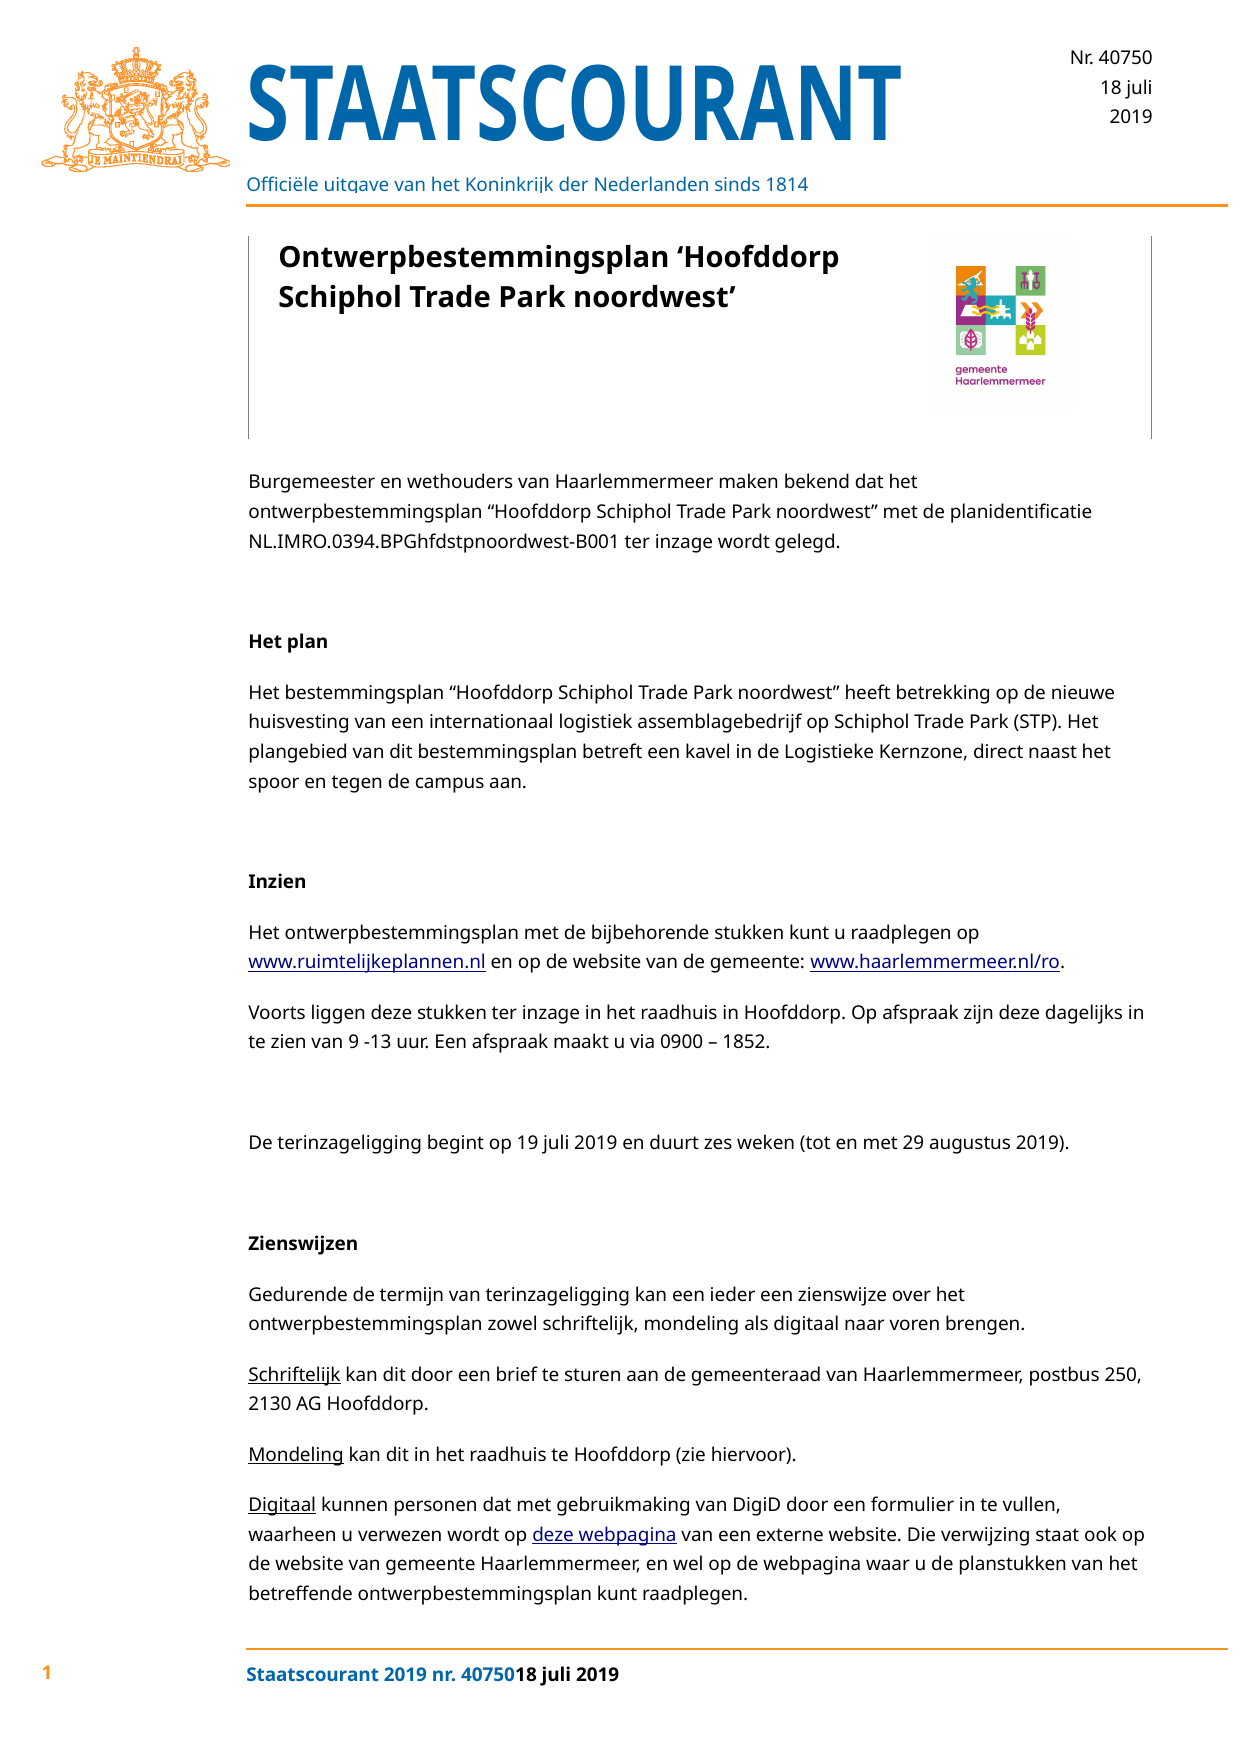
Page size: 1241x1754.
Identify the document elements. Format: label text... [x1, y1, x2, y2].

table_header [850, 414, 1151, 439]
text De terinzageligging begint op 19 juli 2019 en duurt zes weken (tot en met 29 augustus 2019). [248, 1129, 1152, 1155]
text Het ontwerpbestemmingsplan met de bijbehorende stukken kunt u raadplegen op www.ruimtelijkeplannen.nl en op de website van de gemeente: www.haarlemmermeer.nl/ro. [248, 919, 1152, 974]
text Burgemeester en wethouders van Haarlemmermeer maken bekend dat het ontwerpbestemmingsplan “Hoofddorp Schiphol Trade Park noordwest” met de planidentificatie NL.IMRO.0394.BPGhfdstpnoordwest-B001 ter inzage wordt gelegd. [248, 469, 1152, 553]
text Voorts liggen deze stukken ter inzage in het raadhuis in Hoofddorp. Op afspraak zijn deze dagelijks in te zien van 9 -13 uur. Een afspraak maakt u via 0900 – 1852. [248, 999, 1152, 1054]
text Inzien [248, 869, 1152, 894]
picture [926, 236, 1075, 414]
text Zienswijzen [248, 1230, 1152, 1256]
table_header Ontwerpbestemmingsplan ‘Hoofddorp Schiphol Trade Park noordwest’ [249, 236, 850, 439]
text Gedurende de termijn van terinzageligging kan een ieder een zienswijze over het ontwerpbestemmingsplan zowel schriftelijk, mondeling als digitaal naar voren brengen. [248, 1281, 1152, 1336]
text Digitaal kunnen personen dat met gebruikmaking van DigiD door een formulier in te vullen, waarheen u verwezen wordt op deze webpagina van een externe website. Die verwijzing staat ook op de website van gemeente Haarlemmermeer, en wel op de webpagina waar u de planstukken van het betreffende ontwerpbestemmingsplan kunt raadplegen. [248, 1491, 1152, 1606]
text Het plan [248, 629, 1152, 654]
text Schriftelijk kan dit door een brief te sturen aan de gemeenteraad van Haarlemmermeer, postbus 250, 2130 AG Hoofddorp. [248, 1361, 1152, 1416]
text Mondeling kan dit in het raadhuis te Hoofddorp (zie hiervoor). [248, 1441, 1152, 1466]
picture [41, 47, 231, 172]
text Het bestemmingsplan “Hoofddorp Schiphol Trade Park noordwest” heeft betrekking op de nieuwe huisvesting van een internationaal logistiek assemblagebedrijf op Schiphol Trade Park (STP). Het plangebied van dit bestemmingsplan betreft een kavel in de Logistieke Kernzone, direct naast het spoor en tegen de campus aan. [248, 679, 1152, 793]
table_header [1075, 236, 1151, 413]
table_header [850, 236, 926, 413]
